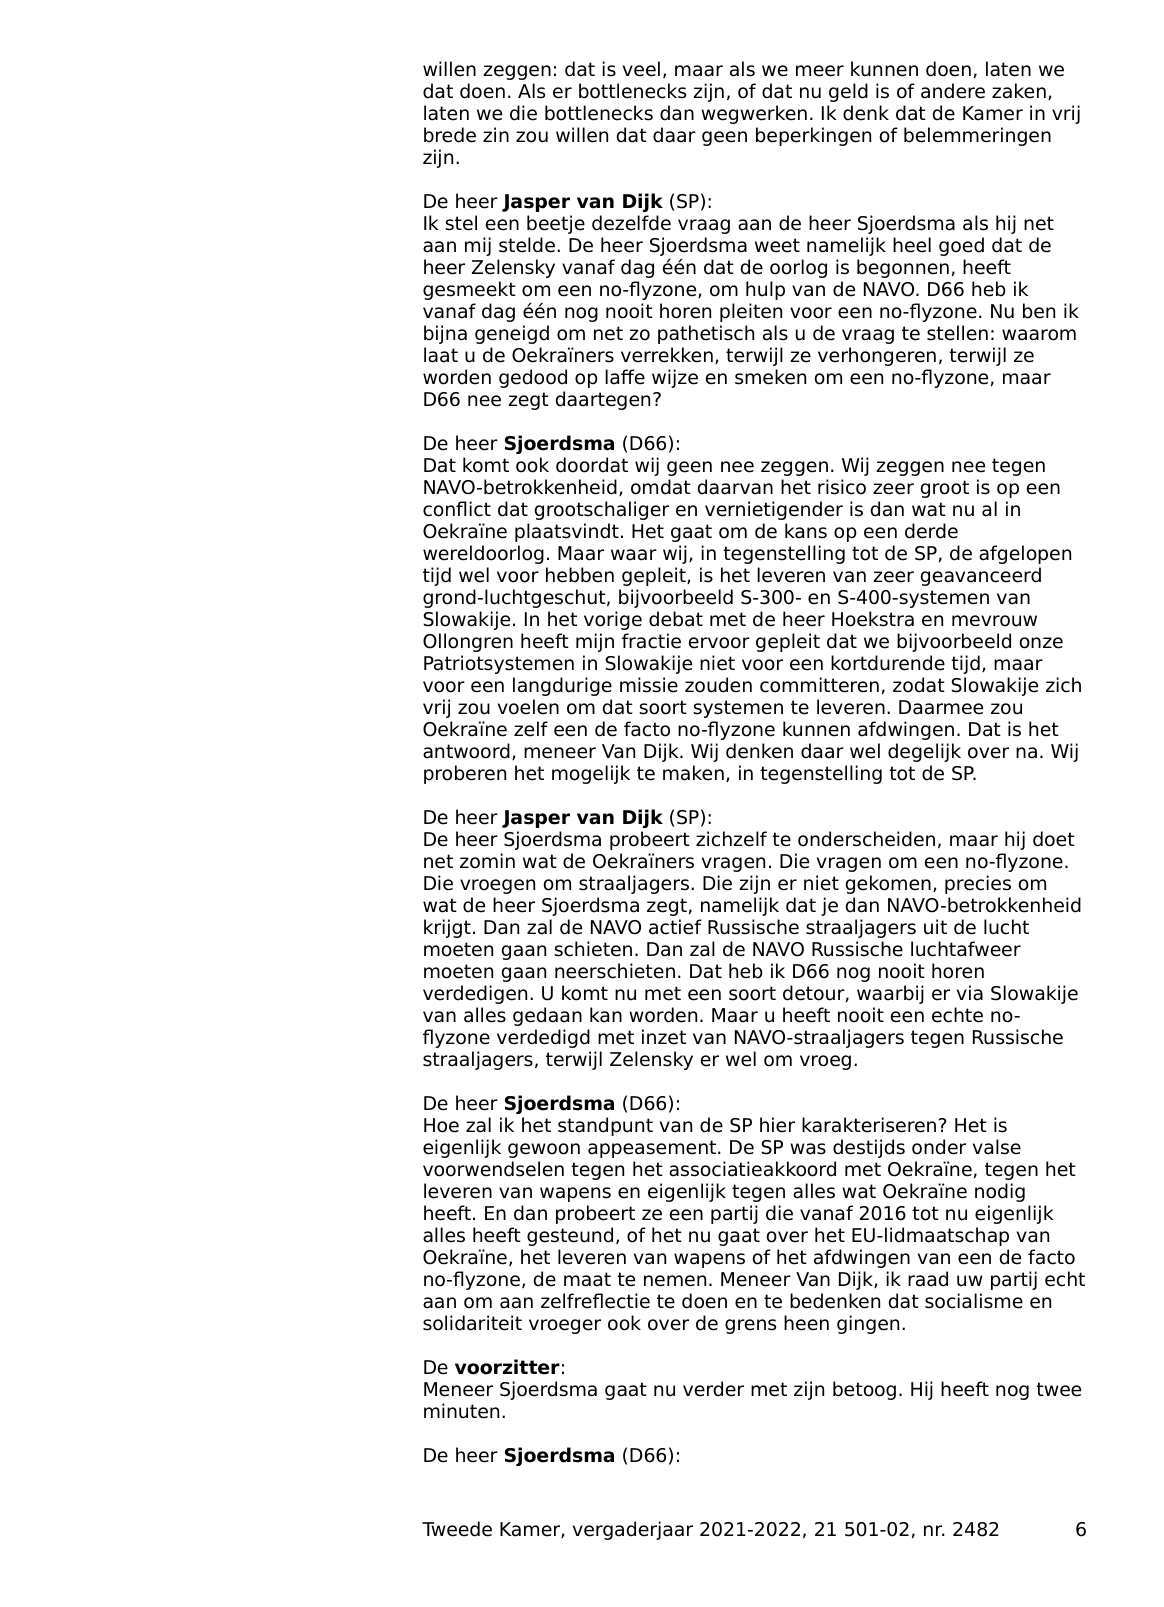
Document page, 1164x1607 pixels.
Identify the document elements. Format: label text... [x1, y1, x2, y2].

text De voorzitter: [422, 1357, 1087, 1379]
text De heer Sjoerdsma probeert zichzelf te onderscheiden, maar hij doet net zomin wat de Oekraïners vragen. Die vragen om een no-flyzone. Die vroegen om straaljagers. Die zijn er niet gekomen, precies om wat de heer Sjoerdsma zegt, namelijk dat je dan NAVO-betrokkenheid krijgt. Dan zal de NAVO actief Russische straaljagers uit de lucht moeten gaan schieten. Dan zal de NAVO Russische luchtafweer moeten gaan neerschieten. Dat heb ik D66 nog nooit horen verdedigen. U komt nu met een soort detour, waarbij er via Slowakije van alles gedaan kan worden. Maar u heeft nooit een echte no-flyzone verdedigd met inzet van NAVO-straaljagers tegen Russische straaljagers, terwijl Zelensky er wel om vroeg. [422, 829, 1087, 1071]
text De heer Sjoerdsma (D66): [422, 1445, 1087, 1467]
text Dat komt ook doordat wij geen nee zeggen. Wij zeggen nee tegen NAVO-betrokkenheid, omdat daarvan het risico zeer groot is op een conflict dat grootschaliger en vernietigender is dan wat nu al in Oekraïne plaatsvindt. Het gaat om de kans op een derde wereldoorlog. Maar waar wij, in tegenstelling tot de SP, de afgelopen tijd wel voor hebben gepleit, is het leveren van zeer geavanceerd grond-luchtgeschut, bijvoorbeeld S-300- en S-400-systemen van Slowakije. In het vorige debat met de heer Hoekstra en mevrouw Ollongren heeft mijn fractie ervoor gepleit dat we bijvoorbeeld onze Patriotsystemen in Slowakije niet voor een kortdurende tijd, maar voor een langdurige missie zouden committeren, zodat Slowakije zich vrij zou voelen om dat soort systemen te leveren. Daarmee zou Oekraïne zelf een de facto no-flyzone kunnen afdwingen. Dat is het antwoord, meneer Van Dijk. Wij denken daar wel degelijk over na. Wij proberen het mogelijk te maken, in tegenstelling tot de SP. [422, 455, 1087, 785]
text De heer Jasper van Dijk (SP): [422, 807, 1087, 829]
text willen zeggen: dat is veel, maar als we meer kunnen doen, laten we dat doen. Als er bottlenecks zijn, of dat nu geld is of andere zaken, laten we die bottlenecks dan wegwerken. Ik denk dat de Kamer in vrij brede zin zou willen dat daar geen beperkingen of belemmeringen zijn. [422, 59, 1087, 169]
text Ik stel een beetje dezelfde vraag aan de heer Sjoerdsma als hij net aan mij stelde. De heer Sjoerdsma weet namelijk heel goed dat de heer Zelensky vanaf dag één dat de oorlog is begonnen, heeft gesmeekt om een no-flyzone, om hulp van de NAVO. D66 heb ik vanaf dag één nog nooit horen pleiten voor een no-flyzone. Nu ben ik bijna geneigd om net zo pathetisch als u de vraag te stellen: waarom laat u de Oekraïners verrekken, terwijl ze verhongeren, terwijl ze worden gedood op laffe wijze en smeken om een no-flyzone, maar D66 nee zegt daartegen? [422, 213, 1087, 411]
text De heer Sjoerdsma (D66): [422, 1093, 1087, 1115]
text Hoe zal ik het standpunt van de SP hier karakteriseren? Het is eigenlijk gewoon appeasement. De SP was destijds onder valse voorwendselen tegen het associatieakkoord met Oekraïne, tegen het leveren van wapens en eigenlijk tegen alles wat Oekraïne nodig heeft. En dan probeert ze een partij die vanaf 2016 tot nu eigenlijk alles heeft gesteund, of het nu gaat over het EU-lidmaatschap van Oekraïne, het leveren van wapens of het afdwingen van een de facto no-flyzone, de maat te nemen. Meneer Van Dijk, ik raad uw partij echt aan om aan zelfreflectie te doen en te bedenken dat socialisme en solidariteit vroeger ook over de grens heen gingen. [422, 1115, 1087, 1335]
text Meneer Sjoerdsma gaat nu verder met zijn betoog. Hij heeft nog twee minuten. [422, 1379, 1087, 1423]
text De heer Jasper van Dijk (SP): [422, 191, 1087, 213]
text De heer Sjoerdsma (D66): [422, 433, 1087, 455]
